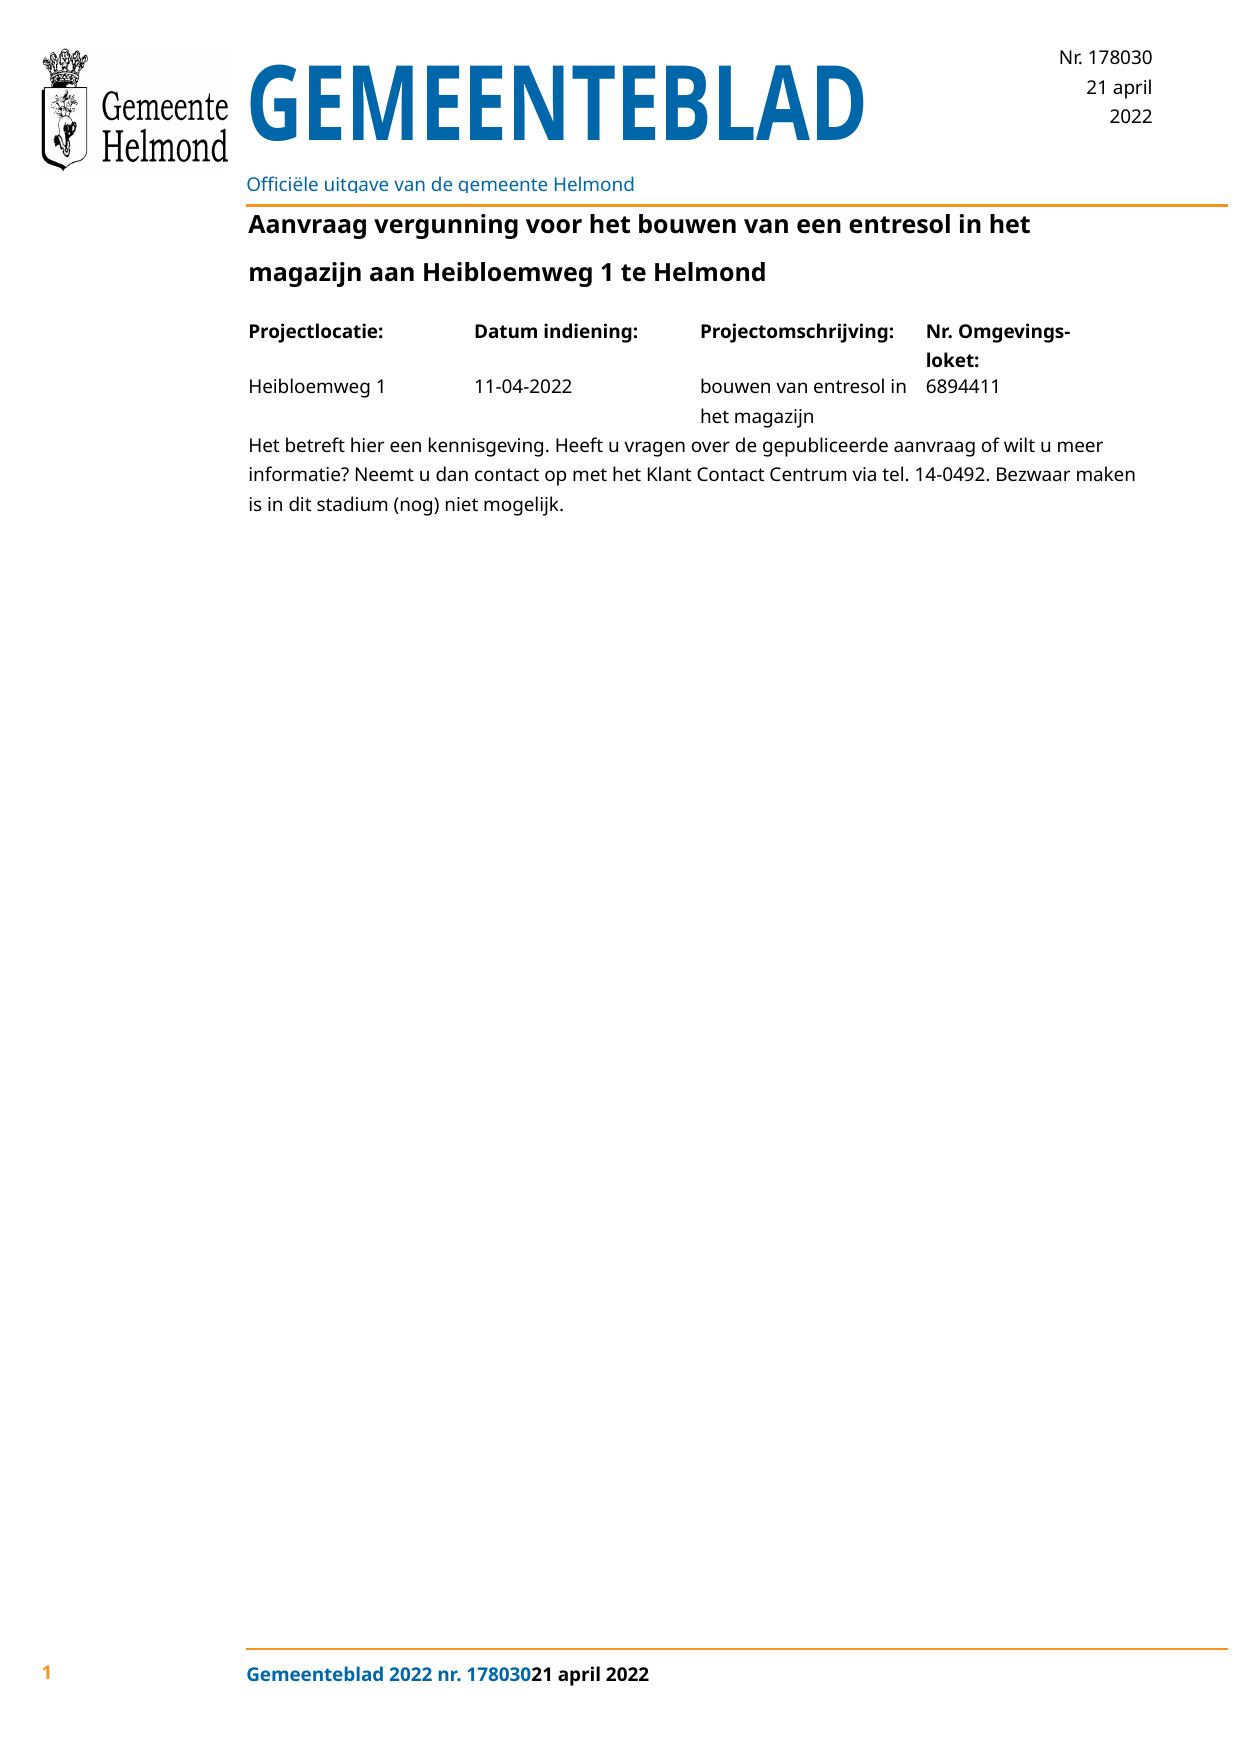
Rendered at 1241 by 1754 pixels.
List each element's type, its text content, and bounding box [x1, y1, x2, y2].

table_header Nr. Omgevings- loket: [926, 318, 1152, 373]
picture [41, 47, 231, 172]
table_header Datum indiening: [474, 318, 700, 373]
table_header Projectlocatie: [248, 318, 474, 373]
table_cell bouwen van entresol in het magazijn [700, 373, 926, 429]
text Aanvraag vergunning voor het bouwen van een entresol in het magazijn aan Heibloemweg 1 te Helmond [248, 207, 1152, 288]
table_cell 11-04-2022 [474, 373, 700, 429]
table_cell 6894411 [926, 373, 1152, 429]
table_header Projectomschrijving: [700, 318, 926, 373]
table_cell Heibloemweg 1 [248, 373, 474, 429]
text Het betreft hier een kennisgeving. Heeft u vragen over de gepubliceerde aanvraag of wilt u meer informatie? Neemt u dan contact op met het Klant Contact Centrum via tel. 14-0492. Bezwaar maken is in dit stadium (nog) niet mogelijk. [248, 432, 1152, 517]
